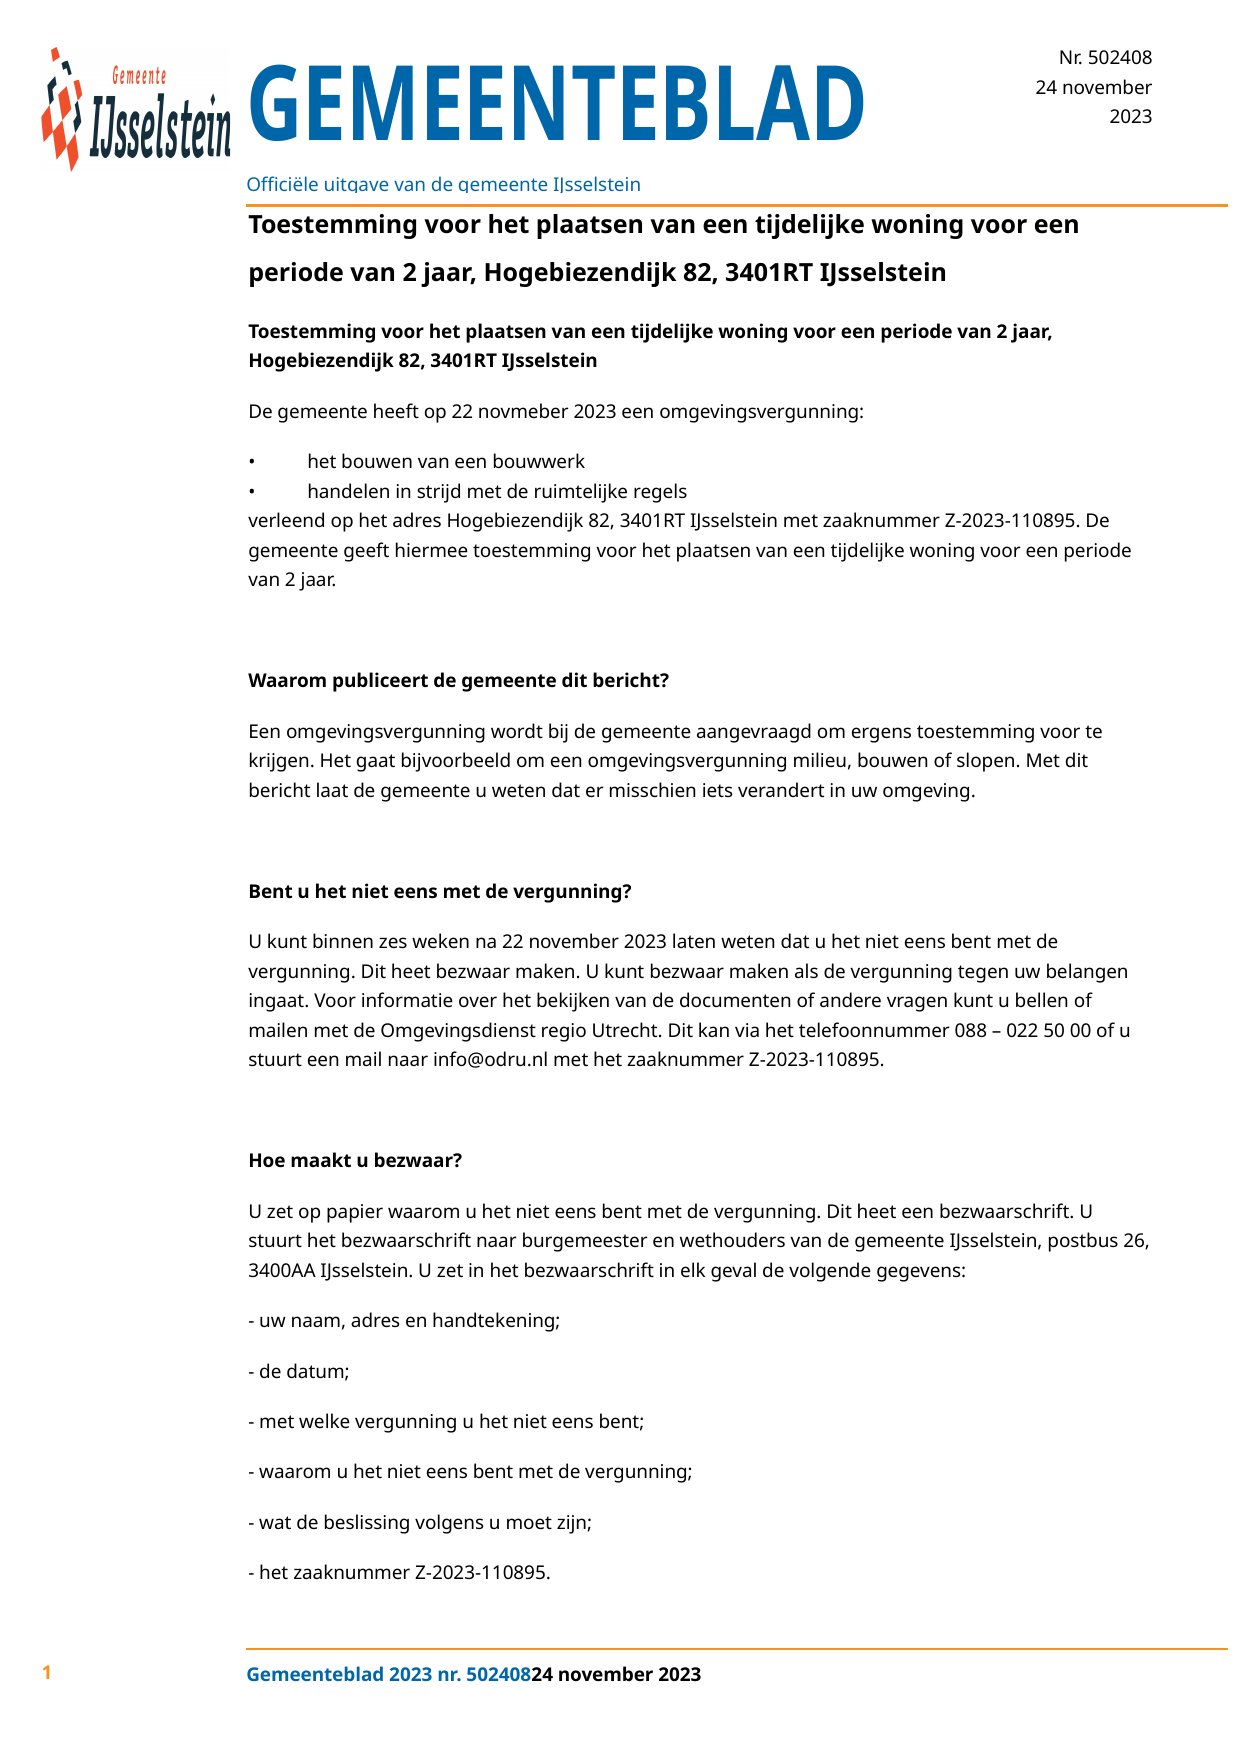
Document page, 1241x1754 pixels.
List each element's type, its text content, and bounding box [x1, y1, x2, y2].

list handelen in strijd met de ruimtelijke regels [248, 478, 1152, 504]
text Toestemming voor het plaatsen van een tijdelijke woning voor een periode van 2 jaar, Hogebiezendijk 82, 3401RT IJsselstein [248, 207, 1152, 288]
text U zet op papier waarom u het niet eens bent met de vergunning. Dit heet een bezwaarschrift. U stuurt het bezwaarschrift naar burgemeester en wethouders van de gemeente IJsselstein, postbus 26, 3400AA IJsselstein. U zet in het bezwaarschrift in elk geval de volgende gegevens: [248, 1198, 1152, 1283]
text De gemeente heeft op 22 novmeber 2023 een omgevingsvergunning: [248, 398, 1152, 424]
text verleend op het adres Hogebiezendijk 82, 3401RT IJsselstein met zaaknummer Z-2023-110895. De gemeente geeft hiermee toestemming voor het plaatsen van een tijdelijke woning voor een periode van 2 jaar. [248, 507, 1152, 592]
text - met welke vergunning u het niet eens bent; [248, 1408, 1152, 1434]
text - het zaaknummer Z-2023-110895. [248, 1559, 1152, 1585]
text - de datum; [248, 1358, 1152, 1384]
picture [41, 47, 231, 172]
text Bent u het niet eens met de vergunning? [248, 878, 1152, 904]
text Een omgevingsvergunning wordt bij de gemeente aangevraagd om ergens toestemming voor te krijgen. Het gaat bijvoorbeeld om een omgevingsvergunning milieu, bouwen of slopen. Met dit bericht laat de gemeente u weten dat er misschien iets verandert in uw omgeving. [248, 718, 1152, 803]
text Waarom publiceert de gemeente dit bericht? [248, 667, 1152, 693]
text - waarom u het niet eens bent met de vergunning; [248, 1459, 1152, 1484]
text Toestemming voor het plaatsen van een tijdelijke woning voor een periode van 2 jaar, Hogebiezendijk 82, 3401RT IJsselstein [248, 318, 1152, 373]
text - uw naam, adres en handtekening; [248, 1307, 1152, 1333]
list het bouwen van een bouwwerk [248, 448, 1152, 474]
text U kunt binnen zes weken na 22 november 2023 laten weten dat u het niet eens bent met de vergunning. Dit heet bezwaar maken. U kunt bezwaar maken als de vergunning tegen uw belangen ingaat. Voor informatie over het bekijken van de documenten of andere vragen kunt u bellen of mailen met de Omgevingsdienst regio Utrecht. Dit kan via het telefoonnummer 088 – 022 50 00 of u stuurt een mail naar info@odru.nl met het zaaknummer Z-2023-110895. [248, 928, 1152, 1072]
text - wat de beslissing volgens u moet zijn; [248, 1509, 1152, 1535]
text Hoe maakt u bezwaar? [248, 1147, 1152, 1173]
